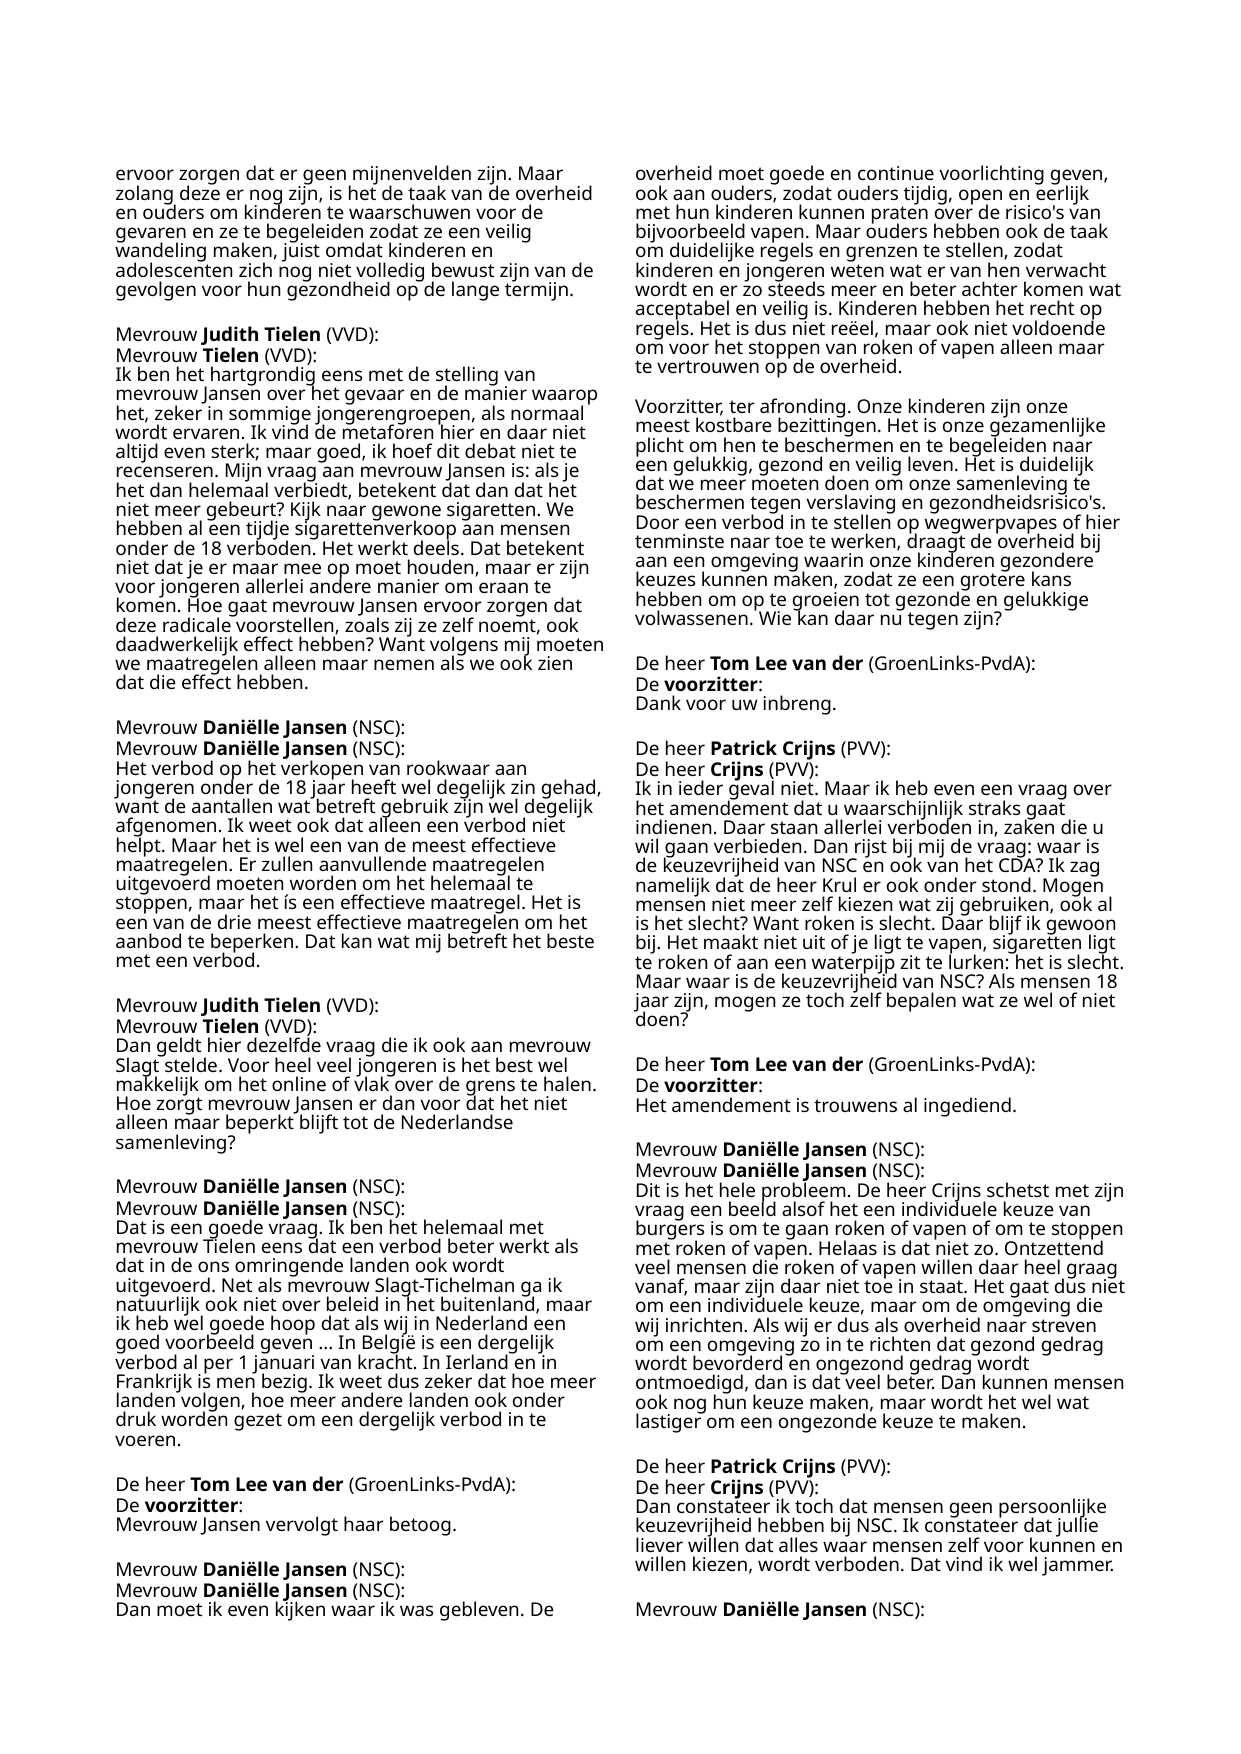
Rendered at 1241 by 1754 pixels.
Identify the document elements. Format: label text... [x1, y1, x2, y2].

text Dan constateer ik toch dat mensen geen persoonlijke keuzevrijheid hebben bij NSC. Ik constateer dat jullie liever willen dat alles waar mensen zelf voor kunnen en willen kiezen, wordt verboden. Dat vind ik wel jammer. [635, 1498, 1125, 1575]
text De voorzitter: [115, 1497, 605, 1516]
text Mevrouw Daniëlle Jansen (NSC): [115, 1174, 605, 1199]
text Dan geldt hier dezelfde vraag die ik ook aan mevrouw Slagt stelde. Voor heel veel jongeren is het best wel makkelijk om het online of vlak over de grens te halen. Hoe zorgt mevrouw Jansen er dan voor dat het niet alleen maar beperkt blijft tot de Nederlandse samenleving? [115, 1037, 605, 1153]
text Het amendement is trouwens al ingediend. [635, 1097, 1125, 1116]
text Dat is een goede vraag. Ik ben het helemaal met mevrouw Tielen eens dat een verbod beter werkt als dat in de ons omringende landen ook wordt uitgevoerd. Net als mevrouw Slagt-Tichelman ga ik natuurlijk ook niet over beleid in het buitenland, maar ik heb wel goede hoop dat als wij in Nederland een goed voorbeeld geven … In België is een dergelijk verbod al per 1 januari van kracht. In Ierland en in Frankrijk is men bezig. Ik weet dus zeker dat hoe meer landen volgen, hoe meer andere landen ook onder druk worden gezet om een dergelijk verbod in te voeren. [115, 1219, 605, 1450]
text Voorzitter, ter afronding. Onze kinderen zijn onze meest kostbare bezittingen. Het is onze gezamenlijke plicht om hen te beschermen en te begeleiden naar een gelukkig, gezond en veilig leven. Het is duidelijk dat we meer moeten doen om onze samenleving te beschermen tegen verslaving en gezondheidsrisico's. Door een verbod in te stellen op wegwerpvapes of hier tenminste naar toe te werken, draagt de overheid bij aan een omgeving waarin onze kinderen gezondere keuzes kunnen maken, zodat ze een grotere kans hebben om op te groeien tot gezonde en gelukkige volwassenen. Wie kan daar nu tegen zijn? [635, 398, 1125, 629]
text Dank voor uw inbreng. [635, 695, 1125, 714]
text Mevrouw Daniëlle Jansen (NSC): [635, 1137, 1125, 1162]
text Mevrouw Daniëlle Jansen (NSC): [115, 1556, 605, 1582]
text ervoor zorgen dat er geen mijnenvelden zijn. Maar zolang deze er nog zijn, is het de taak van de overheid en ouders om kinderen te waarschuwen voor de gevaren en ze te begeleiden zodat ze een veilig wandeling maken, juist omdat kinderen en adolescenten zich nog niet volledig bewust zijn van de gevolgen voor hun gezondheid op de lange termijn. [115, 165, 605, 300]
text Ik in ieder geval niet. Maar ik heb even een vraag over het amendement dat u waarschijnlijk straks gaat indienen. Daar staan allerlei verboden in, zaken die u wil gaan verbieden. Dan rijst bij mij de vraag: waar is de keuzevrijheid van NSC en ook van het CDA? Ik zag namelijk dat de heer Krul er ook onder stond. Mogen mensen niet meer zelf kiezen wat zij gebruiken, ook al is het slecht? Want roken is slecht. Daar blijf ik gewoon bij. Het maakt niet uit of je ligt te vapen, sigaretten ligt te roken of aan een waterpijp zit te lurken: het is slecht. Maar waar is de keuzevrijheid van NSC? Als mensen 18 jaar zijn, mogen ze toch zelf bepalen wat ze wel of niet doen? [635, 780, 1125, 1031]
text De heer Tom Lee van der (GroenLinks-PvdA): [635, 650, 1125, 676]
text De heer Patrick Crijns (PVV): [635, 735, 1125, 761]
text Mevrouw Daniëlle Jansen (NSC): [115, 1199, 605, 1219]
text De voorzitter: [635, 676, 1125, 695]
text Dan moet ik even kijken waar ik was gebleven. De [115, 1601, 605, 1620]
text Het verbod op het verkopen van rookwaar aan jongeren onder de 18 jaar heeft wel degelijk zin gehad, want de aantallen wat betreft gebruik zijn wel degelijk afgenomen. Ik weet ook dat alleen een verbod niet helpt. Maar het is wel een van de meest effectieve maatregelen. Er zullen aanvullende maatregelen uitgevoerd moeten worden om het helemaal te stoppen, maar het ís een effectieve maatregel. Het is een van de drie meest effectieve maatregelen om het aanbod te beperken. Dat kan wat mij betreft het beste met een verbod. [115, 759, 605, 971]
text Mevrouw Daniëlle Jansen (NSC): [635, 1162, 1125, 1182]
text Mevrouw Daniëlle Jansen (NSC): [115, 740, 605, 759]
text De voorzitter: [635, 1077, 1125, 1097]
text De heer Tom Lee van der (GroenLinks-PvdA): [635, 1052, 1125, 1077]
text Dit is het hele probleem. De heer Crijns schetst met zijn vraag een beeld alsof het een individuele keuze van burgers is om te gaan roken of vapen of om te stoppen met roken of vapen. Helaas is dat niet zo. Ontzettend veel mensen die roken of vapen willen daar heel graag vanaf, maar zijn daar niet toe in staat. Het gaat dus niet om een individuele keuze, maar om de omgeving die wij inrichten. Als wij er dus als overheid naar streven om een omgeving zo in te richten dat gezond gedrag wordt bevorderd en ongezond gedrag wordt ontmoedigd, dan is dat veel beter. Dan kunnen mensen ook nog hun keuze maken, maar wordt het wel wat lastiger om een ongezonde keuze te maken. [635, 1182, 1125, 1432]
text De heer Patrick Crijns (PVV): [635, 1453, 1125, 1479]
text De heer Crijns (PVV): [635, 1479, 1125, 1498]
text Mevrouw Judith Tielen (VVD): [115, 321, 605, 347]
text Ik ben het hartgrondig eens met de stelling van mevrouw Jansen over het gevaar en de manier waarop het, zeker in sommige jongerengroepen, als normaal wordt ervaren. Ik vind de metaforen hier en daar niet altijd even sterk; maar goed, ik hoef dit debat niet te recenseren. Mijn vraag aan mevrouw Jansen is: als je het dan helemaal verbiedt, betekent dat dan dat het niet meer gebeurt? Kijk naar gewone sigaretten. We hebben al een tijdje sigarettenverkoop aan mensen onder de 18 verboden. Het werkt deels. Dat betekent niet dat je er maar mee op moet houden, maar er zijn voor jongeren allerlei andere manier om eraan te komen. Hoe gaat mevrouw Jansen ervoor zorgen dat deze radicale voorstellen, zoals zij ze zelf noemt, ook daadwerkelijk effect hebben? Want volgens mij moeten we maatregelen alleen maar nemen als we ook zien dat die effect hebben. [115, 366, 605, 694]
text Mevrouw Daniëlle Jansen (NSC): [115, 1582, 605, 1601]
text Mevrouw Tielen (VVD): [115, 347, 605, 366]
text De heer Tom Lee van der (GroenLinks-PvdA): [115, 1471, 605, 1497]
text overheid moet goede en continue voorlichting geven, ook aan ouders, zodat ouders tijdig, open en eerlijk met hun kinderen kunnen praten over de risico's van bijvoorbeeld vapen. Maar ouders hebben ook de taak om duidelijke regels en grenzen te stellen, zodat kinderen en jongeren weten wat er van hen verwacht wordt en er zo steeds meer en beter achter komen wat acceptabel en veilig is. Kinderen hebben het recht op regels. Het is dus niet reëel, maar ook niet voldoende om voor het stoppen van roken of vapen alleen maar te vertrouwen op de overheid. [635, 165, 1125, 377]
text De heer Crijns (PVV): [635, 761, 1125, 780]
text Mevrouw Tielen (VVD): [115, 1018, 605, 1037]
text Mevrouw Judith Tielen (VVD): [115, 992, 605, 1018]
text Mevrouw Daniëlle Jansen (NSC): [635, 1596, 1125, 1622]
text Mevrouw Daniëlle Jansen (NSC): [115, 714, 605, 740]
text Mevrouw Jansen vervolgt haar betoog. [115, 1516, 605, 1535]
